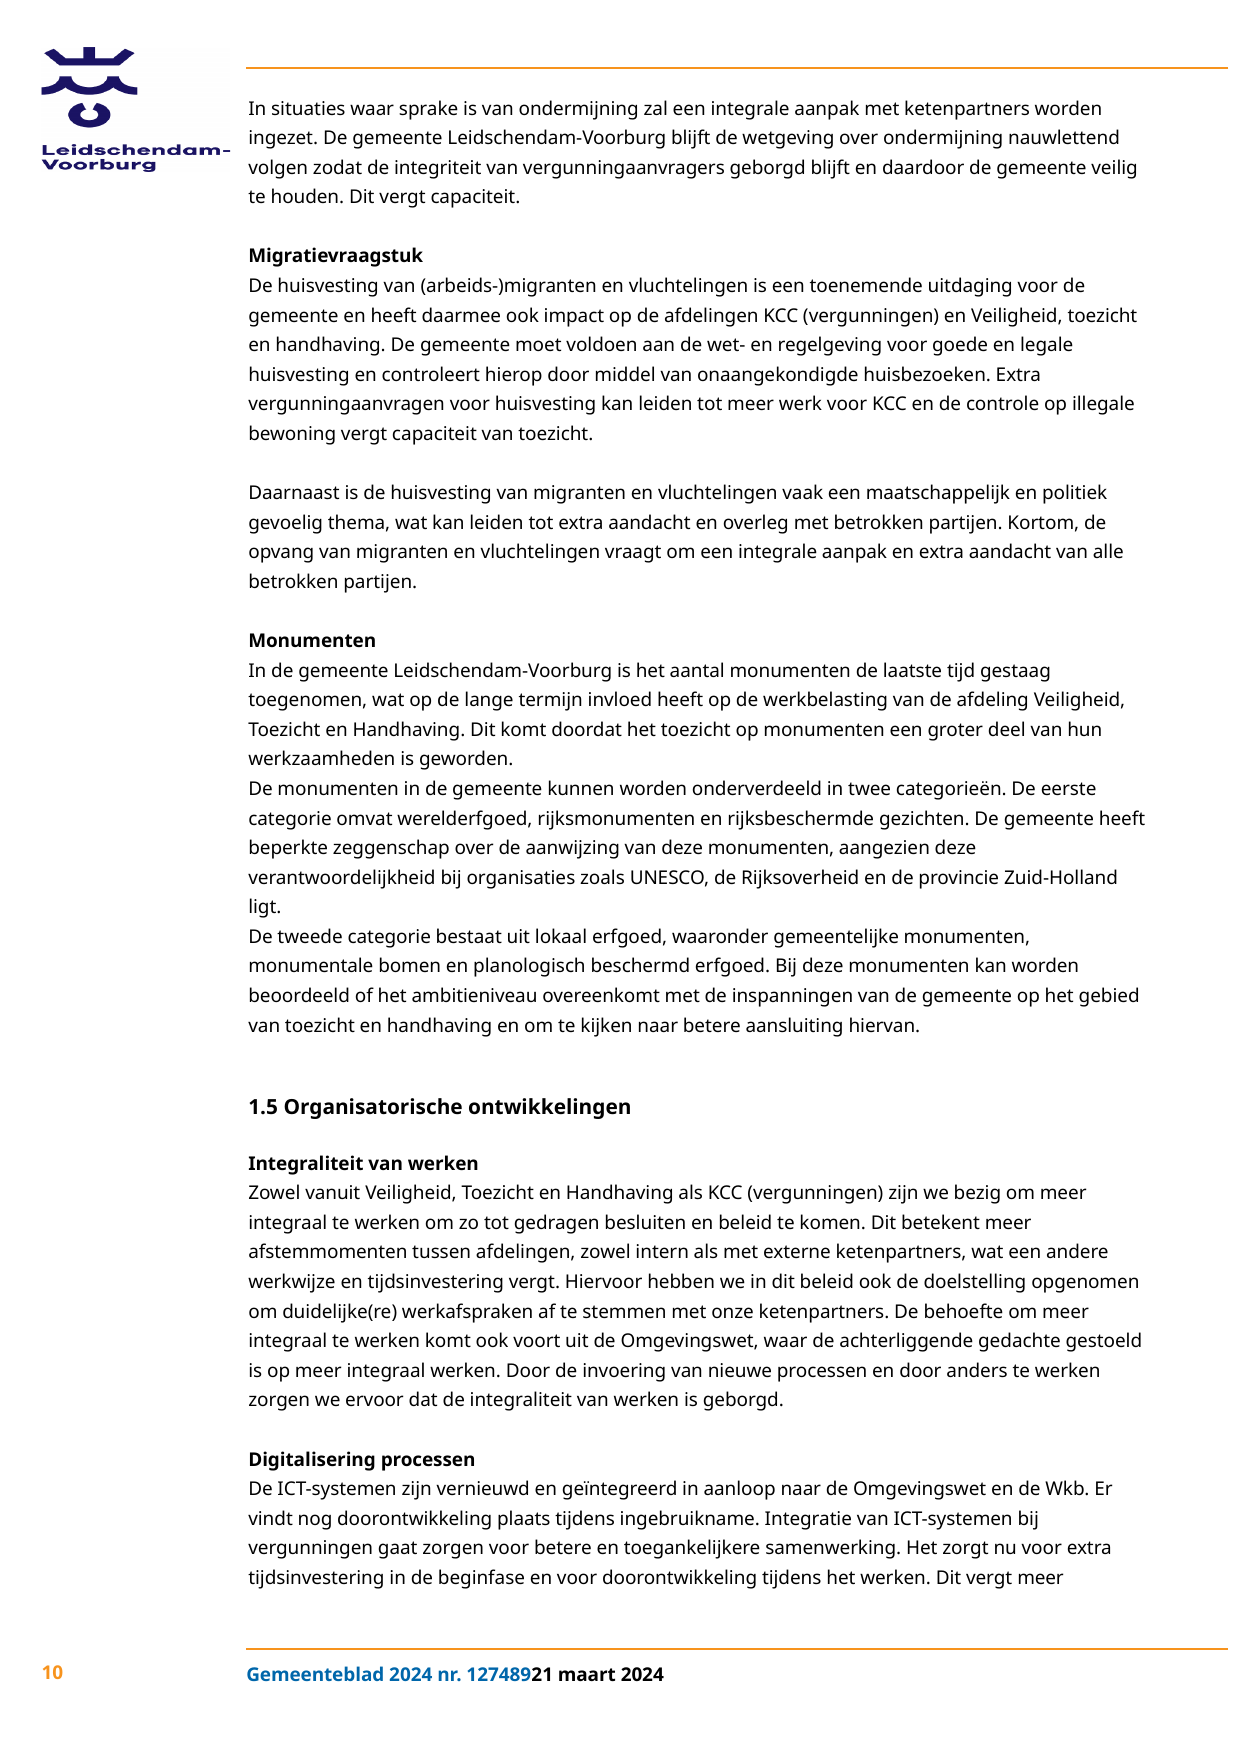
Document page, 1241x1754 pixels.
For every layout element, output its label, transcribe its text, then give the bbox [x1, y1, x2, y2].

text 1.5 Organisatorische ontwikkelingen [248, 1092, 1152, 1120]
text Zowel vanuit Veiligheid, Toezicht en Handhaving als KCC (vergunningen) zijn we bezig om meer integraal te werken om zo tot gedragen besluiten en beleid te komen. Dit betekent meer afstemmomenten tussen afdelingen, zowel intern als met externe ketenpartners, wat een andere werkwijze en tijdsinvestering vergt. Hiervoor hebben we in dit beleid ook de doelstelling opgenomen om duidelijke(re) werkafspraken af te stemmen met onze ketenpartners. De behoefte om meer integraal te werken komt ook voort uit de Omgevingswet, waar de achterliggende gedachte gestoeld is op meer integraal werken. Door de invoering van nieuwe processen en door anders te werken zorgen we ervoor dat de integraliteit van werken is geborgd. [248, 1179, 1152, 1412]
text Digitalisering processen [248, 1446, 1152, 1471]
text De huisvesting van (arbeids-)migranten en vluchtelingen is een toenemende uitdaging voor de gemeente en heeft daarmee ook impact op de afdelingen KCC (vergunningen) en Veiligheid, toezicht en handhaving. De gemeente moet voldoen aan de wet- en regelgeving voor goede en legale huisvesting en controleert hierop door middel van onaangekondigde huisbezoeken. Extra vergunningaanvragen voor huisvesting kan leiden tot meer werk voor KCC en de controle op illegale bewoning vergt capaciteit van toezicht. [248, 272, 1152, 446]
text De ICT-systemen zijn vernieuwd en geïntegreerd in aanloop naar de Omgevingswet en de Wkb. Er vindt nog doorontwikkeling plaats tijdens ingebruikname. Integratie van ICT-systemen bij vergunningen gaat zorgen voor betere en toegankelijkere samenwerking. Het zorgt nu voor extra tijdsinvestering in de beginfase en voor doorontwikkeling tijdens het werken. Dit vergt meer [248, 1475, 1152, 1590]
text Migratievraagstuk [248, 243, 1152, 268]
picture [41, 47, 231, 172]
text In situaties waar sprake is van ondermijning zal een integrale aanpak met ketenpartners worden ingezet. De gemeente Leidschendam-Voorburg blijft de wetgeving over ondermijning nauwlettend volgen zodat de integriteit van vergunningaanvragers geborgd blijft en daardoor de gemeente veilig te houden. Dit vergt capaciteit. [248, 95, 1152, 209]
text Integraliteit van werken [248, 1150, 1152, 1176]
text Daarnaast is de huisvesting van migranten en vluchtelingen vaak een maatschappelijk en politiek gevoelig thema, wat kan leiden tot extra aandacht en overleg met betrokken partijen. Kortom, de opvang van migranten en vluchtelingen vraagt om een integrale aanpak en extra aandacht van alle betrokken partijen. [248, 479, 1152, 594]
text De monumenten in de gemeente kunnen worden onderverdeeld in twee categorieën. De eerste categorie omvat werelderfgoed, rijksmonumenten en rijksbeschermde gezichten. De gemeente heeft beperkte zeggenschap over de aanwijzing van deze monumenten, aangezien deze verantwoordelijkheid bij organisaties zoals UNESCO, de Rijksoverheid en de provincie Zuid-Holland ligt. [248, 775, 1152, 919]
text In de gemeente Leidschendam-Voorburg is het aantal monumenten de laatste tijd gestaag toegenomen, wat op de lange termijn invloed heeft op de werkbelasting van de afdeling Veiligheid, Toezicht en Handhaving. Dit komt doordat het toezicht op monumenten een groter deel van hun werkzaamheden is geworden. [248, 657, 1152, 771]
text De tweede categorie bestaat uit lokaal erfgoed, waaronder gemeentelijke monumenten, monumentale bomen en planologisch beschermd erfgoed. Bij deze monumenten kan worden beoordeeld of het ambitieniveau overeenkomt met de inspanningen van de gemeente op het gebied van toezicht en handhaving en om te kijken naar betere aansluiting hiervan. [248, 923, 1152, 1038]
text Monumenten [248, 627, 1152, 653]
